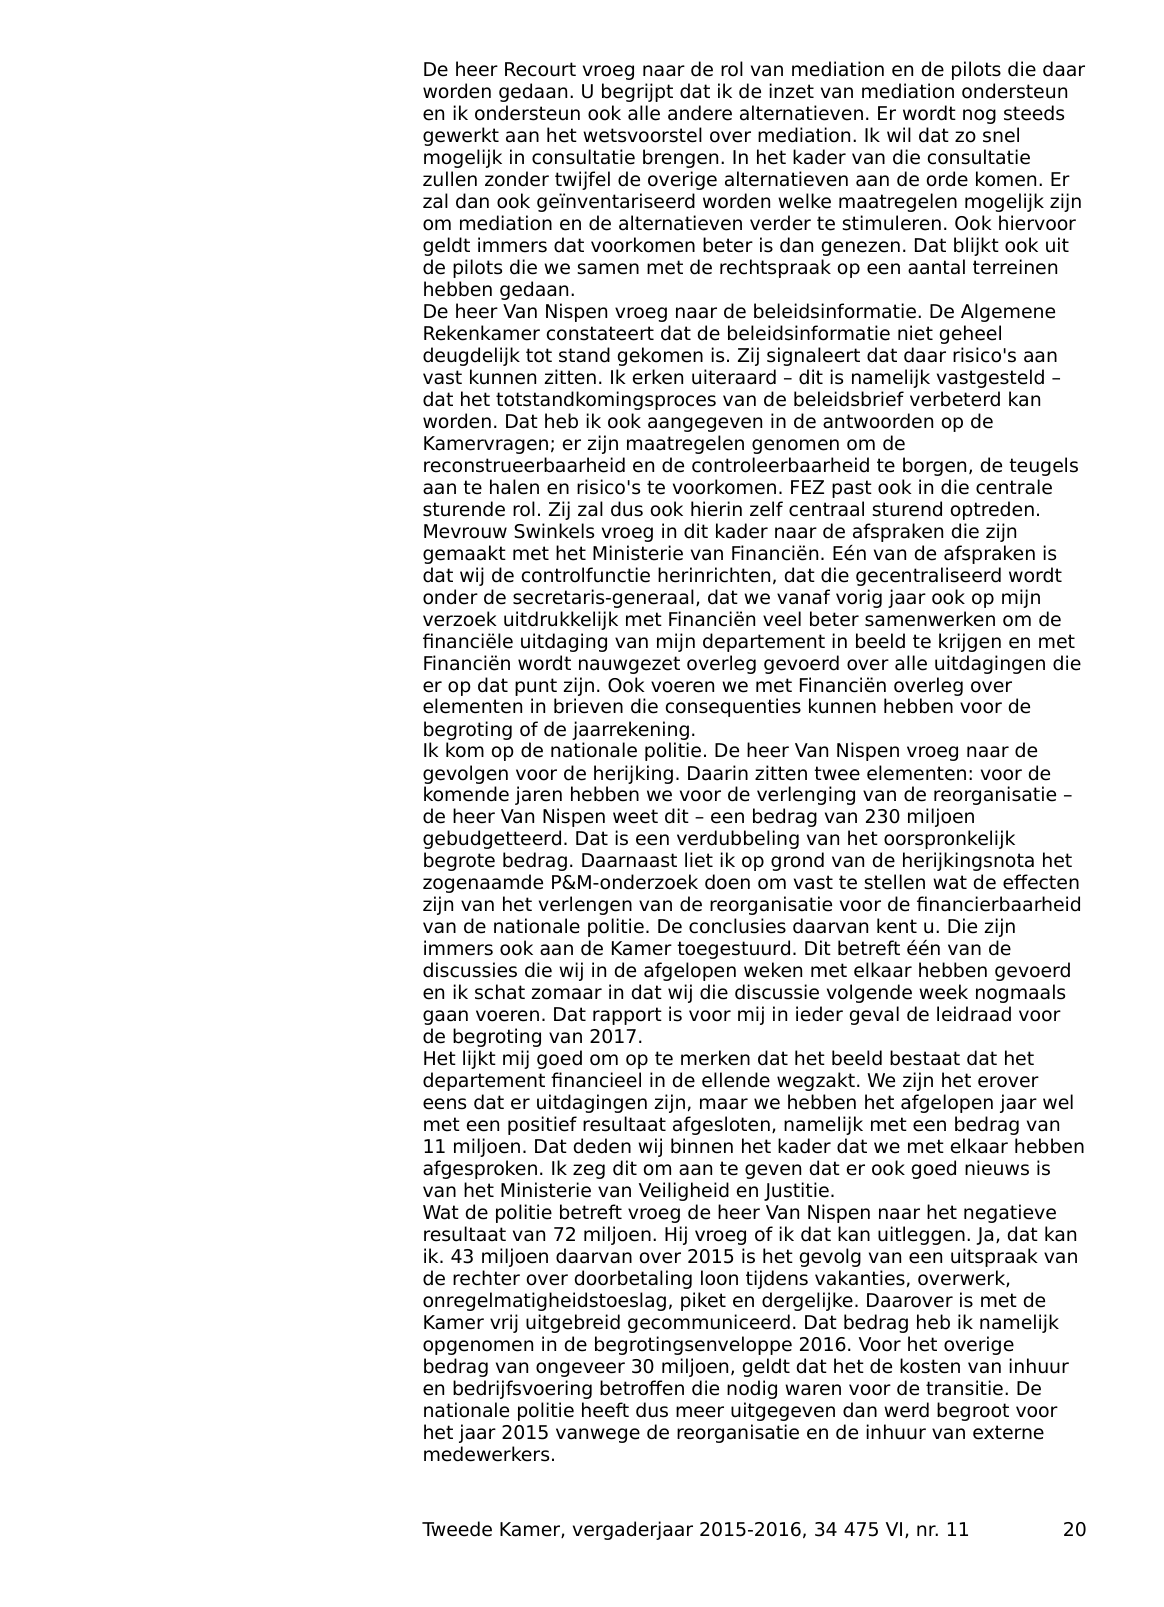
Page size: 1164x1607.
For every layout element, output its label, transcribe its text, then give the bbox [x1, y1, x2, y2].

text Het lijkt mij goed om op te merken dat het beeld bestaat dat het departement financieel in de ellende wegzakt. We zijn het erover eens dat er uitdagingen zijn, maar we hebben het afgelopen jaar wel met een positief resultaat afgesloten, namelijk met een bedrag van 11 miljoen. Dat deden wij binnen het kader dat we met elkaar hebben afgesproken. Ik zeg dit om aan te geven dat er ook goed nieuws is van het Ministerie van Veiligheid en Justitie. [422, 1048, 1087, 1202]
text De heer Recourt vroeg naar de rol van mediation en de pilots die daar worden gedaan. U begrijpt dat ik de inzet van mediation ondersteun en ik ondersteun ook alle andere alternatieven. Er wordt nog steeds gewerkt aan het wetsvoorstel over mediation. Ik wil dat zo snel mogelijk in consultatie brengen. In het kader van die consultatie zullen zonder twijfel de overige alternatieven aan de orde komen. Er zal dan ook geïnventariseerd worden welke maatregelen mogelijk zijn om mediation en de alternatieven verder te stimuleren. Ook hiervoor geldt immers dat voorkomen beter is dan genezen. Dat blijkt ook uit de pilots die we samen met de rechtspraak op een aantal terreinen hebben gedaan. [422, 59, 1087, 301]
text Wat de politie betreft vroeg de heer Van Nispen naar het negatieve resultaat van 72 miljoen. Hij vroeg of ik dat kan uitleggen. Ja, dat kan ik. 43 miljoen daarvan over 2015 is het gevolg van een uitspraak van de rechter over doorbetaling loon tijdens vakanties, overwerk, onregelmatigheidstoeslag, piket en dergelijke. Daarover is met de Kamer vrij uitgebreid gecommuniceerd. Dat bedrag heb ik namelijk opgenomen in de begrotingsenveloppe 2016. Voor het overige bedrag van ongeveer 30 miljoen, geldt dat het de kosten van inhuur en bedrijfsvoering betroffen die nodig waren voor de transitie. De nationale politie heeft dus meer uitgegeven dan werd begroot voor het jaar 2015 vanwege de reorganisatie en de inhuur van externe medewerkers. [422, 1202, 1087, 1466]
text Ik kom op de nationale politie. De heer Van Nispen vroeg naar de gevolgen voor de herijking. Daarin zitten twee elementen: voor de komende jaren hebben we voor de verlenging van de reorganisatie – de heer Van Nispen weet dit – een bedrag van 230 miljoen gebudgetteerd. Dat is een verdubbeling van het oorspronkelijk begrote bedrag. Daarnaast liet ik op grond van de herijkingsnota het zogenaamde P&M-onderzoek doen om vast te stellen wat de effecten zijn van het verlengen van de reorganisatie voor de financierbaarheid van de nationale politie. De conclusies daarvan kent u. Die zijn immers ook aan de Kamer toegestuurd. Dit betreft één van de discussies die wij in de afgelopen weken met elkaar hebben gevoerd en ik schat zomaar in dat wij die discussie volgende week nogmaals gaan voeren. Dat rapport is voor mij in ieder geval de leidraad voor de begroting van 2017. [422, 740, 1087, 1048]
text Mevrouw Swinkels vroeg in dit kader naar de afspraken die zijn gemaakt met het Ministerie van Financiën. Eén van de afspraken is dat wij de controlfunctie herinrichten, dat die gecentraliseerd wordt onder de secretaris-generaal, dat we vanaf vorig jaar ook op mijn verzoek uitdrukkelijk met Financiën veel beter samenwerken om de financiële uitdaging van mijn departement in beeld te krijgen en met Financiën wordt nauwgezet overleg gevoerd over alle uitdagingen die er op dat punt zijn. Ook voeren we met Financiën overleg over elementen in brieven die consequenties kunnen hebben voor de begroting of de jaarrekening. [422, 521, 1087, 740]
text De heer Van Nispen vroeg naar de beleidsinformatie. De Algemene Rekenkamer constateert dat de beleidsinformatie niet geheel deugdelijk tot stand gekomen is. Zij signaleert dat daar risico's aan vast kunnen zitten. Ik erken uiteraard – dit is namelijk vastgesteld – dat het totstandkomingsproces van de beleidsbrief verbeterd kan worden. Dat heb ik ook aangegeven in de antwoorden op de Kamervragen; er zijn maatregelen genomen om de reconstrueerbaarheid en de controleerbaarheid te borgen, de teugels aan te halen en risico's te voorkomen. FEZ past ook in die centrale sturende rol. Zij zal dus ook hierin zelf centraal sturend optreden. [422, 301, 1087, 521]
